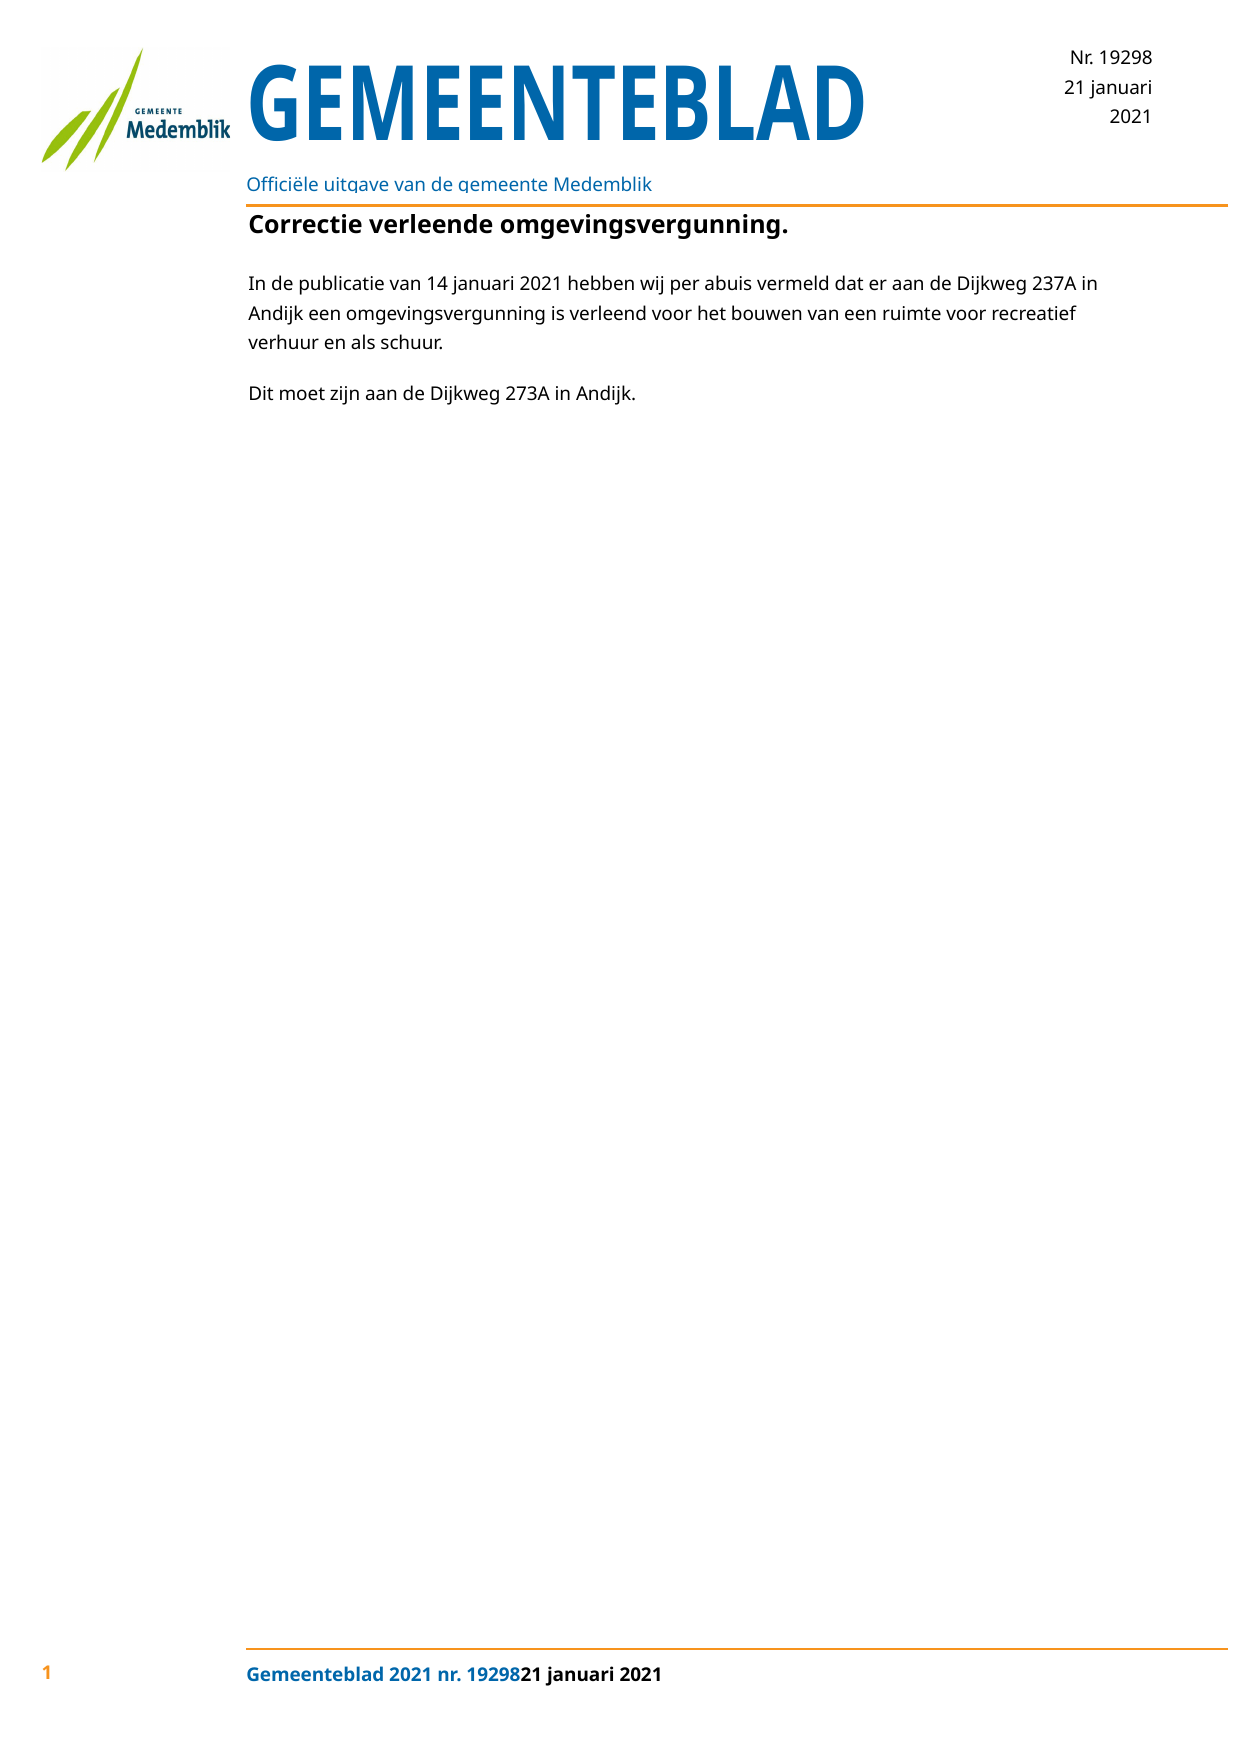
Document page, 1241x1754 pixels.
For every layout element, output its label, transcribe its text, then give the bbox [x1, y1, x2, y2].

text Correctie verleende omgevingsvergunning. [248, 207, 1152, 241]
text Dit moet zijn aan de Dijkweg 273A in Andijk. [248, 380, 1152, 406]
picture [41, 47, 231, 172]
text In de publicatie van 14 januari 2021 hebben wij per abuis vermeld dat er aan de Dijkweg 237A in Andijk een omgevingsvergunning is verleend voor het bouwen van een ruimte voor recreatief verhuur en als schuur. [248, 270, 1152, 355]
